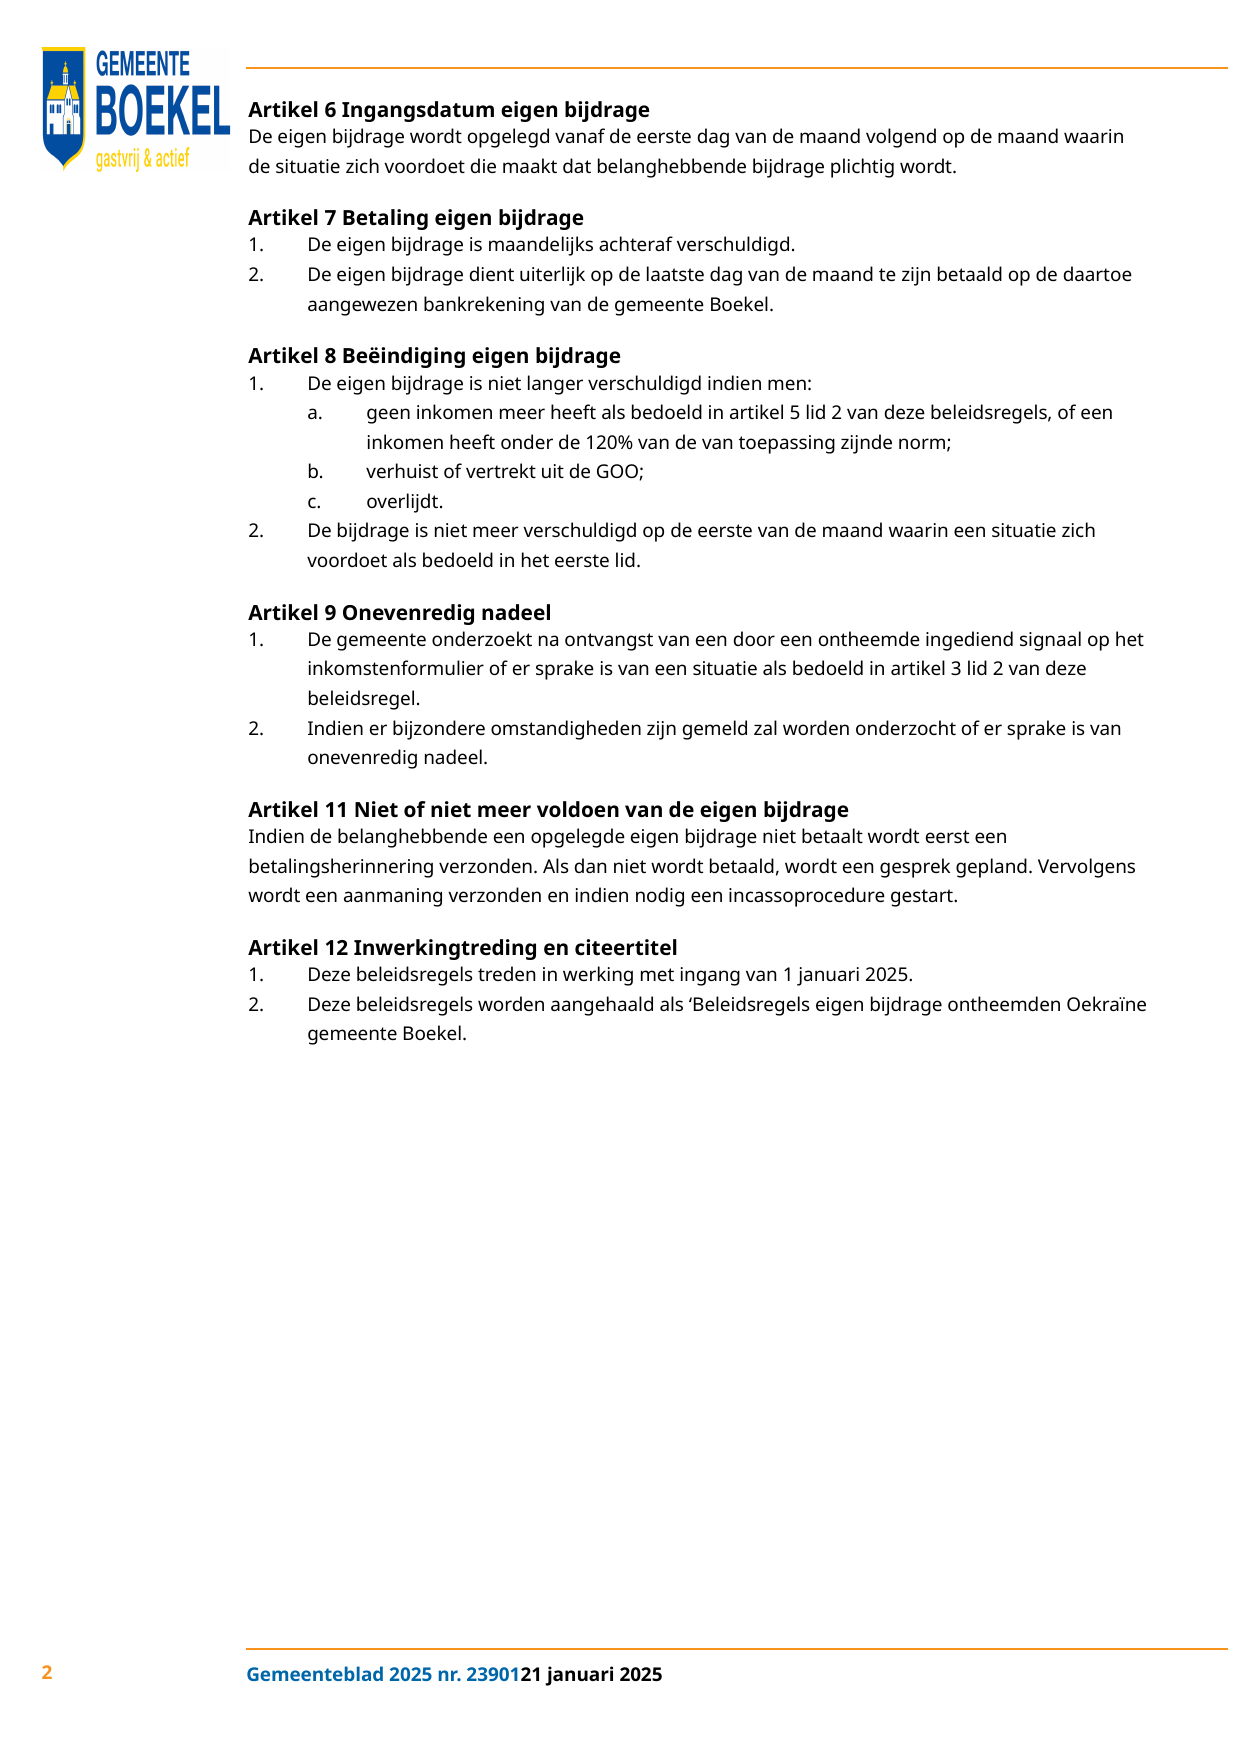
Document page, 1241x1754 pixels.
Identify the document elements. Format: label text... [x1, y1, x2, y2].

list De eigen bijdrage is niet langer verschuldigd indien men: [248, 370, 1152, 395]
text Indien de belanghebbende een opgelegde eigen bijdrage niet betaalt wordt eerst een betalingsherinnering verzonden. Als dan niet wordt betaald, wordt een gesprek gepland. Vervolgens wordt een aanmaning verzonden en indien nodig een incassoprocedure gestart. [248, 823, 1152, 908]
list Deze beleidsregels treden in werking met ingang van 1 januari 2025. [248, 961, 1152, 987]
list Indien er bijzondere omstandigheden zijn gemeld zal worden onderzocht of er sprake is van onevenredig nadeel. [248, 715, 1152, 770]
list verhuist of vertrekt uit de GOO; [307, 458, 1152, 484]
list De eigen bijdrage is maandelijks achteraf verschuldigd. [248, 232, 1152, 257]
text Artikel 9 Onevenredig nadeel [248, 598, 1152, 626]
text Artikel 6 Ingangsdatum eigen bijdrage [248, 95, 1152, 123]
text Artikel 11 Niet of niet meer voldoen van de eigen bijdrage [248, 795, 1152, 823]
text De eigen bijdrage wordt opgelegd vanaf de eerste dag van de maand volgend op de maand waarin de situatie zich voordoet die maakt dat belanghebbende bijdrage plichtig wordt. [248, 123, 1152, 178]
list De bijdrage is niet meer verschuldigd op de eerste van de maand waarin een situatie zich voordoet als bedoeld in het eerste lid. [248, 518, 1152, 573]
list overlijdt. [307, 488, 1152, 514]
text Artikel 12 Inwerkingtreding en citeertitel [248, 933, 1152, 961]
list Deze beleidsregels worden aangehaald als ‘Beleidsregels eigen bijdrage ontheemden Oekraïne gemeente Boekel. [248, 991, 1152, 1046]
text Artikel 7 Betaling eigen bijdrage [248, 203, 1152, 232]
list geen inkomen meer heeft als bedoeld in artikel 5 lid 2 van deze beleidsregels, of een inkomen heeft onder de 120% van de van toepassing zijnde norm; [307, 399, 1152, 454]
list De gemeente onderzoekt na ontvangst van een door een ontheemde ingediend signaal op het inkomstenformulier of er sprake is van een situatie als bedoeld in artikel 3 lid 2 van deze beleidsregel. [248, 626, 1152, 711]
picture [41, 47, 231, 172]
text Artikel 8 Beëindiging eigen bijdrage [248, 341, 1152, 370]
list De eigen bijdrage dient uiterlijk op de laatste dag van de maand te zijn betaald op de daartoe aangewezen bankrekening van de gemeente Boekel. [248, 261, 1152, 317]
